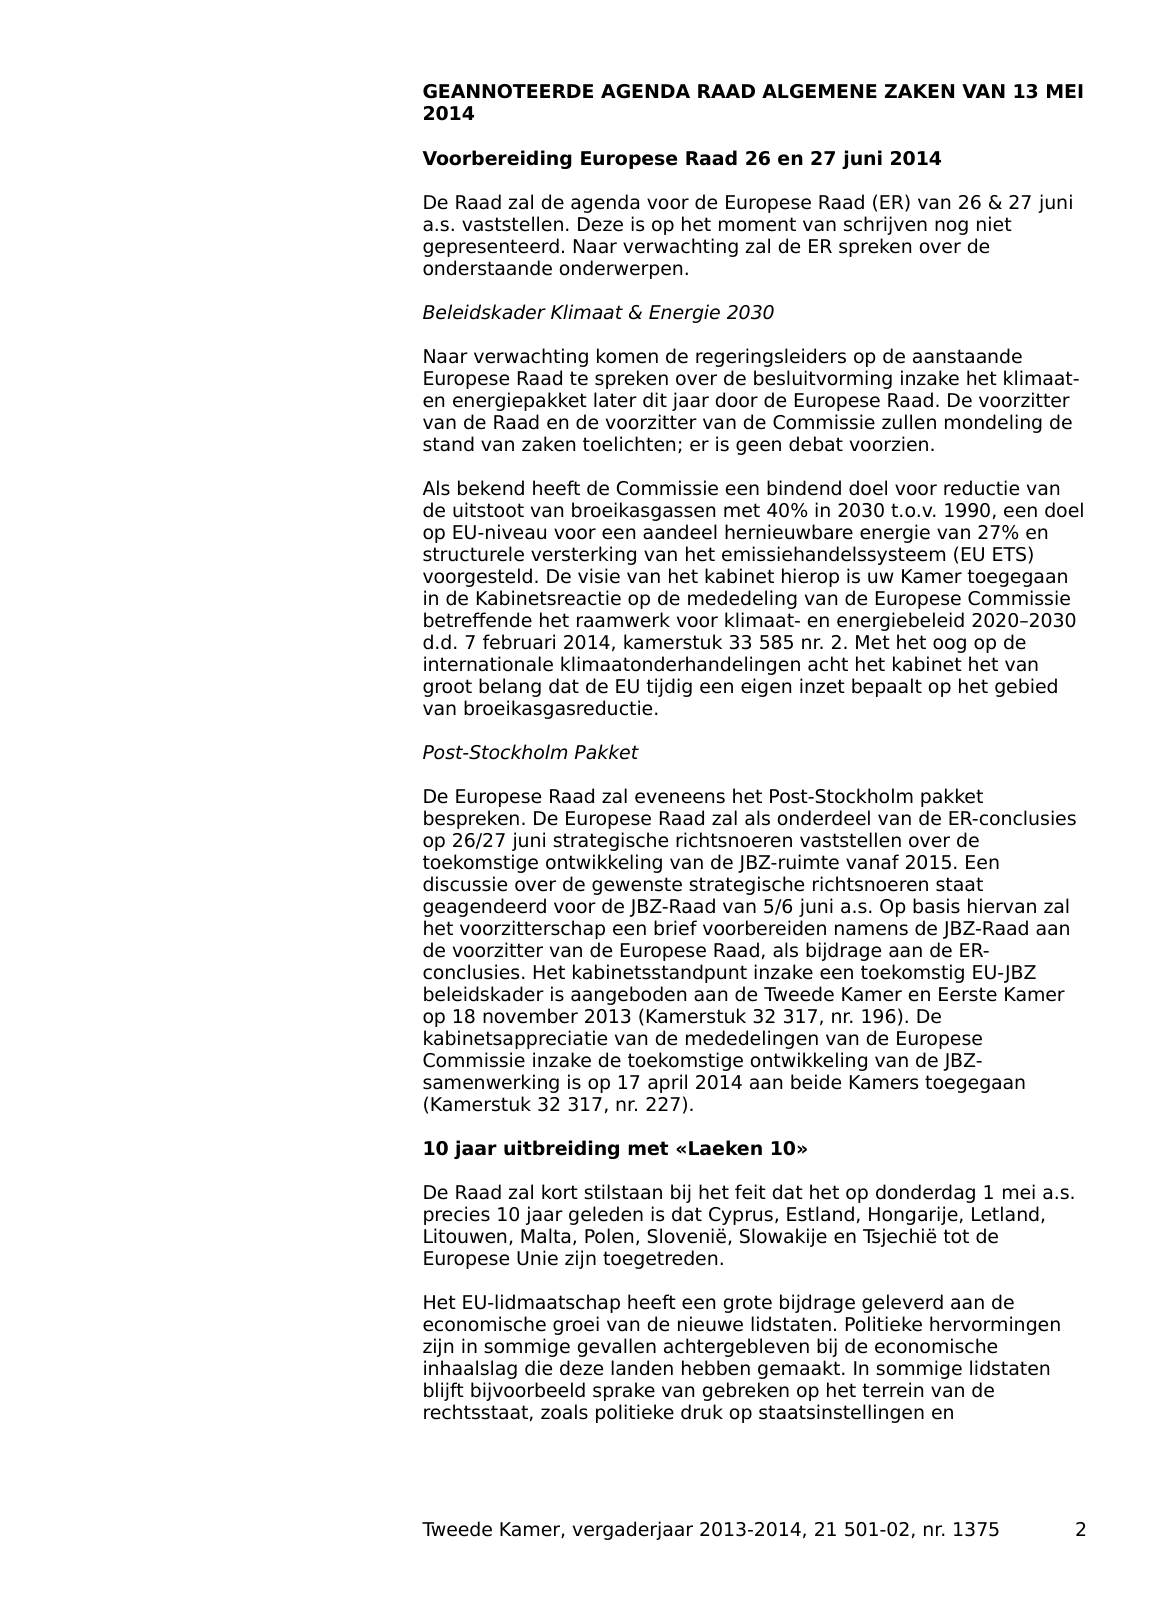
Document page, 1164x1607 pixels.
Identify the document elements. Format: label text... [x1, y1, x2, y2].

subtitle 10 jaar uitbreiding met «Laeken 10» [422, 1138, 1087, 1160]
text Als bekend heeft de Commissie een bindend doel voor reductie van de uitstoot van broeikasgassen met 40% in 2030 t.o.v. 1990, een doel op EU-niveau voor een aandeel hernieuwbare energie van 27% en structurele versterking van het emissiehandelssysteem (EU ETS) voorgesteld. De visie van het kabinet hierop is uw Kamer toegegaan in de Kabinetsreactie op de mededeling van de Europese Commissie betreffende het raamwerk voor klimaat- en energiebeleid 2020–2030 d.d. 7 februari 2014, kamerstuk 33 585 nr. 2. Met het oog op de internationale klimaatonderhandelingen acht het kabinet het van groot belang dat de EU tijdig een eigen inzet bepaalt op het gebied van broeikasgasreductie. [422, 478, 1087, 720]
subtitle Voorbereiding Europese Raad 26 en 27 juni 2014 [422, 147, 1087, 169]
text De Raad zal de agenda voor de Europese Raad (ER) van 26 & 27 juni a.s. vaststellen. Deze is op het moment van schrijven nog niet gepresenteerd. Naar verwachting zal de ER spreken over de onderstaande onderwerpen. [422, 192, 1087, 279]
subtitle GEANNOTEERDE AGENDA RAAD ALGEMENE ZAKEN VAN 13 MEI 2014 [422, 81, 1087, 125]
text Naar verwachting komen de regeringsleiders op de aanstaande Europese Raad te spreken over de besluitvorming inzake het klimaat- en energiepakket later dit jaar door de Europese Raad. De voorzitter van de Raad en de voorzitter van de Commissie zullen mondeling de stand van zaken toelichten; er is geen debat voorzien. [422, 346, 1087, 456]
text De Raad zal kort stilstaan bij het feit dat het op donderdag 1 mei a.s. precies 10 jaar geleden is dat Cyprus, Estland, Hongarije, Letland, Litouwen, Malta, Polen, Slovenië, Slowakije en Tsjechië tot de Europese Unie zijn toegetreden. [422, 1182, 1087, 1270]
subtitle Beleidskader Klimaat & Energie 2030 [422, 302, 1087, 324]
text De Europese Raad zal eveneens het Post-Stockholm pakket bespreken. De Europese Raad zal als onderdeel van de ER-conclusies op 26/27 juni strategische richtsnoeren vaststellen over de toekomstige ontwikkeling van de JBZ-ruimte vanaf 2015. Een discussie over de gewenste strategische richtsnoeren staat geagendeerd voor de JBZ-Raad van 5/6 juni a.s. Op basis hiervan zal het voorzitterschap een brief voorbereiden namens de JBZ-Raad aan de voorzitter van de Europese Raad, als bijdrage aan de ER-conclusies. Het kabinetsstandpunt inzake een toekomstig EU-JBZ beleidskader is aangeboden aan de Tweede Kamer en Eerste Kamer op 18 november 2013 (Kamerstuk 32 317, nr. 196). De kabinetsappreciatie van de mededelingen van de Europese Commissie inzake de toekomstige ontwikkeling van de JBZ-samenwerking is op 17 april 2014 aan beide Kamers toegegaan (Kamerstuk 32 317, nr. 227). [422, 786, 1087, 1116]
subtitle Post-Stockholm Pakket [422, 742, 1087, 764]
text Het EU-lidmaatschap heeft een grote bijdrage geleverd aan de economische groei van de nieuwe lidstaten. Politieke hervormingen zijn in sommige gevallen achtergebleven bij de economische inhaalslag die deze landen hebben gemaakt. In sommige lidstaten blijft bijvoorbeeld sprake van gebreken op het terrein van de rechtsstaat, zoals politieke druk op staatsinstellingen en [422, 1292, 1087, 1424]
